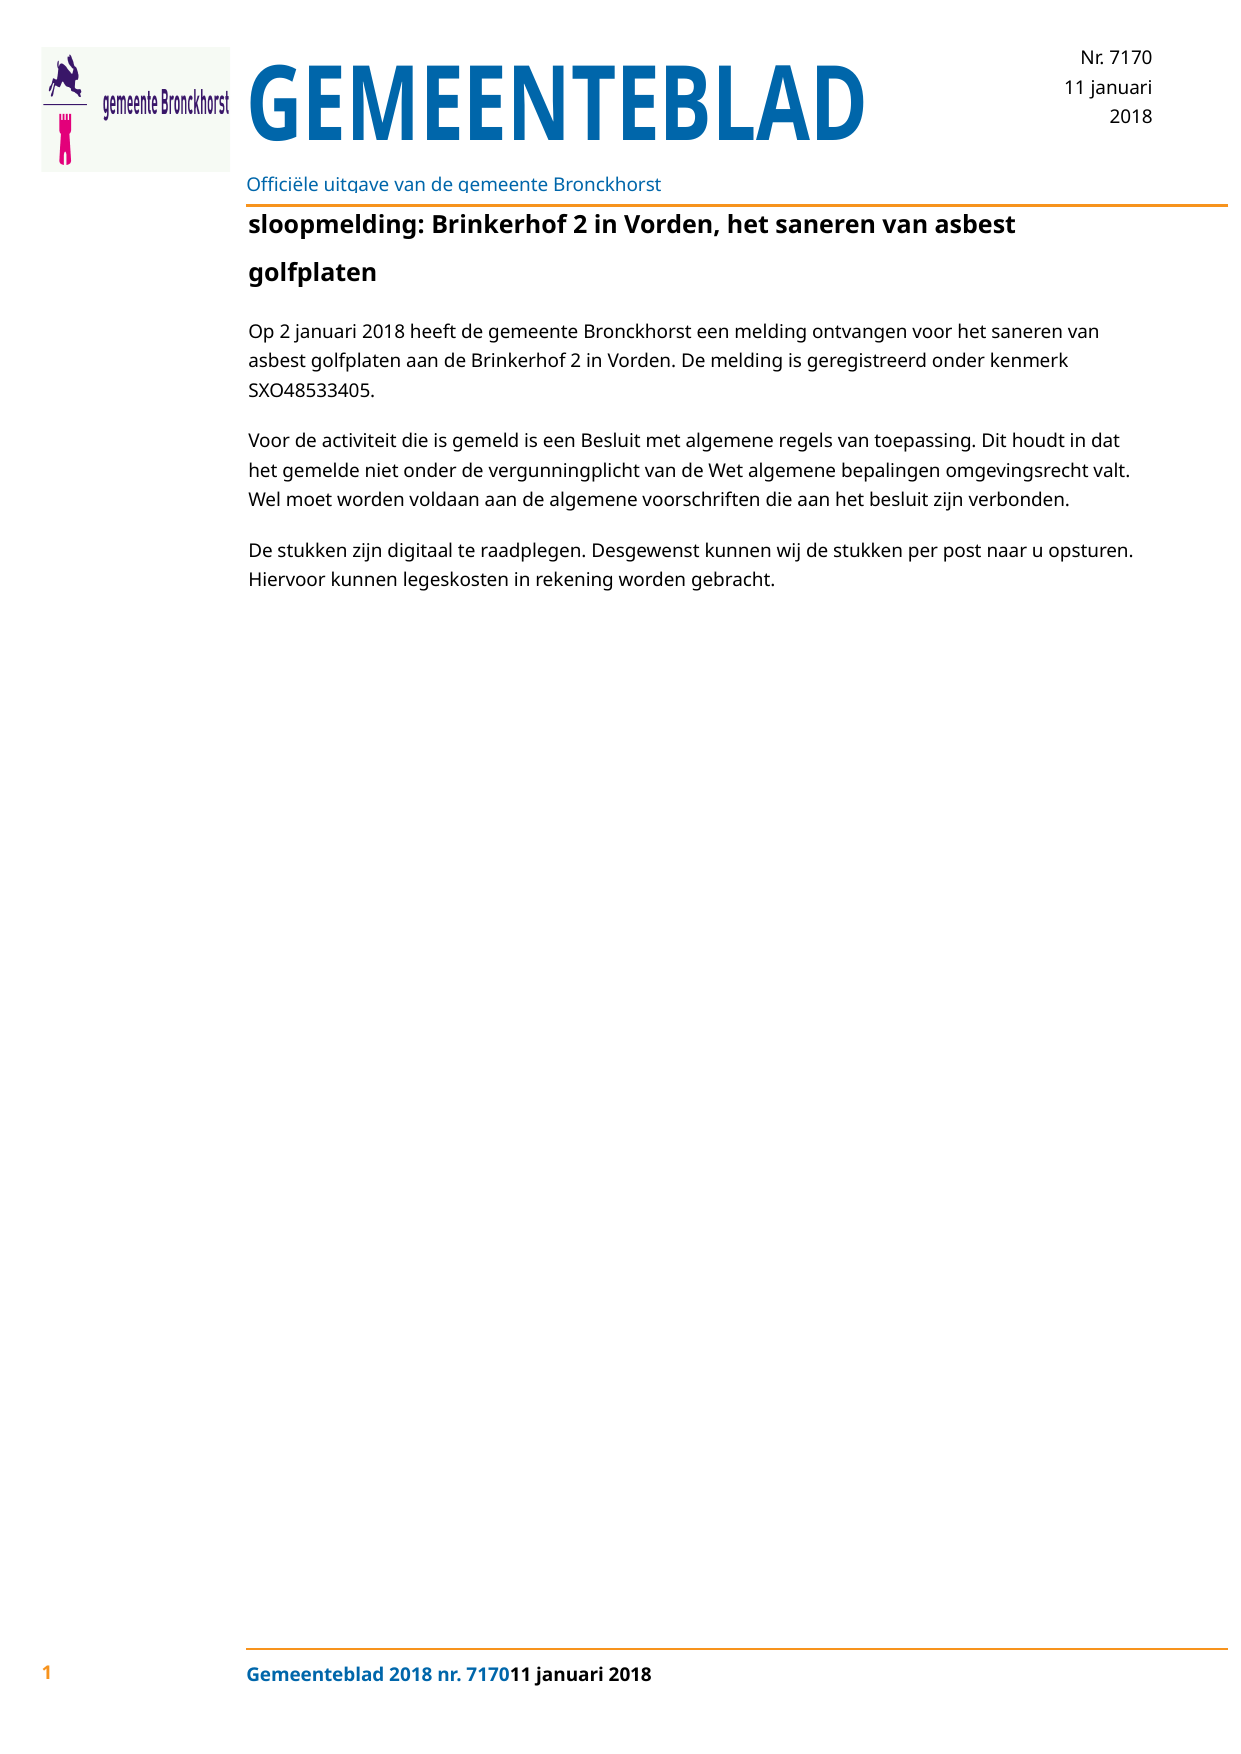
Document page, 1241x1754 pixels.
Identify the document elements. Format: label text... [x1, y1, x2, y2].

text De stukken zijn digitaal te raadplegen. Desgewenst kunnen wij de stukken per post naar u opsturen. Hiervoor kunnen legeskosten in rekening worden gebracht. [248, 537, 1152, 592]
text Op 2 januari 2018 heeft de gemeente Bronckhorst een melding ontvangen voor het saneren van asbest golfplaten aan de Brinkerhof 2 in Vorden. De melding is geregistreerd onder kenmerk SXO48533405. [248, 318, 1152, 403]
picture [41, 47, 231, 172]
text Voor de activiteit die is gemeld is een Besluit met algemene regels van toepassing. Dit houdt in dat het gemelde niet onder de vergunningplicht van de Wet algemene bepalingen omgevingsrecht valt. Wel moet worden voldaan aan de algemene voorschriften die aan het besluit zijn verbonden. [248, 427, 1152, 512]
text sloopmelding: Brinkerhof 2 in Vorden, het saneren van asbest golfplaten [248, 207, 1152, 288]
